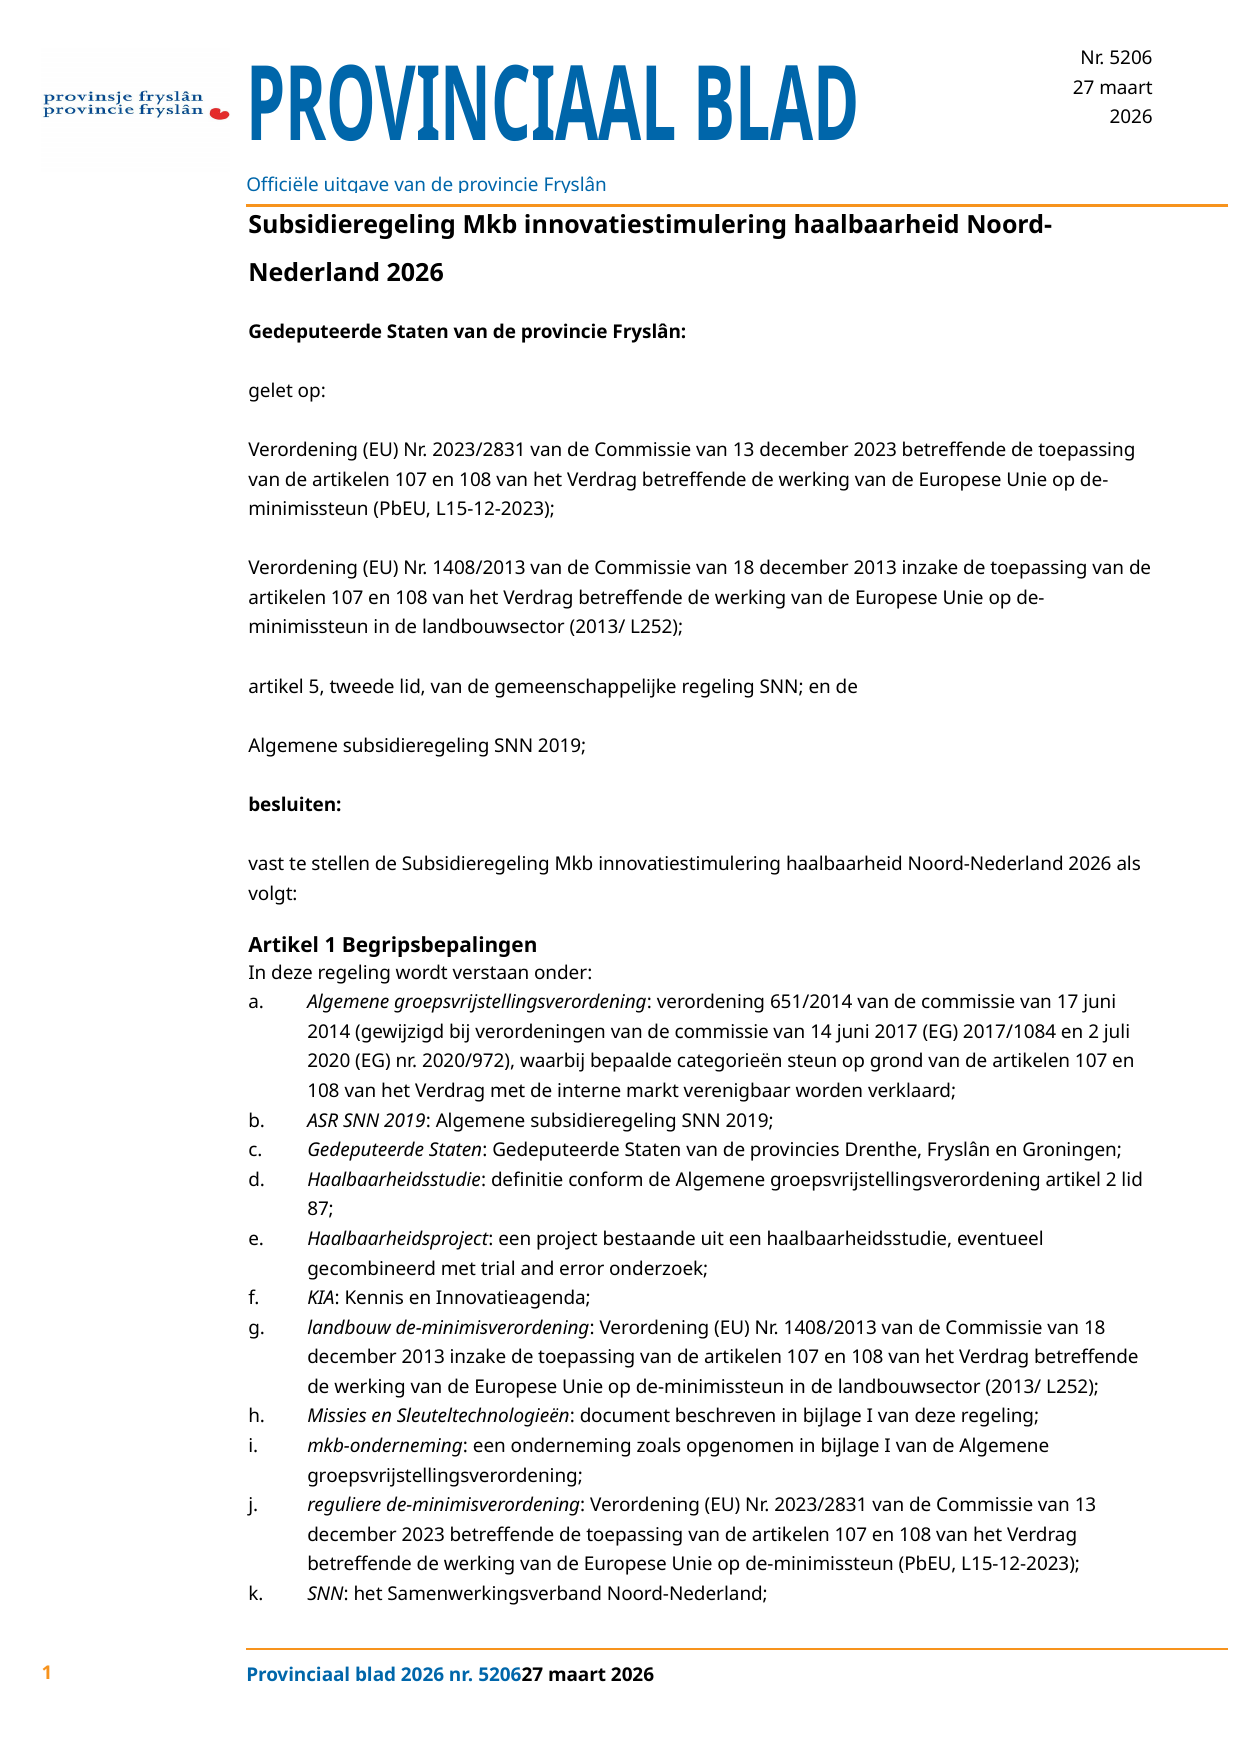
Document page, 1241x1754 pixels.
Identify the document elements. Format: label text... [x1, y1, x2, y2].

list Missies en Sleuteltechnologieën: document beschreven in bijlage I van deze regeling; [248, 1403, 1152, 1428]
text gelet op: [248, 377, 1152, 403]
list mkb-onderneming: een onderneming zoals opgenomen in bijlage I van de Algemene groepsvrijstellingsverordening; [248, 1432, 1152, 1487]
list landbouw de-minimisverordening: Verordening (EU) Nr. 1408/2013 van de Commissie van 18 december 2013 inzake de toepassing van de artikelen 107 en 108 van het Verdrag betreffende de werking van de Europese Unie op de-minimissteun in de landbouwsector (2013/ L252); [248, 1314, 1152, 1399]
text besluiten: [248, 791, 1152, 817]
list KIA: Kennis en Innovatieagenda; [248, 1284, 1152, 1310]
text Verordening (EU) Nr. 2023/2831 van de Commissie van 13 december 2023 betreffende de toepassing van de artikelen 107 en 108 van het Verdrag betreffende de werking van de Europese Unie op de-minimissteun (PbEU, L15-12-2023); [248, 436, 1152, 521]
list reguliere de-minimisverordening: Verordening (EU) Nr. 2023/2831 van de Commissie van 13 december 2023 betreffende de toepassing van de artikelen 107 en 108 van het Verdrag betreffende de werking van de Europese Unie op de-minimissteun (PbEU, L15-12-2023); [248, 1491, 1152, 1576]
text Verordening (EU) Nr. 1408/2013 van de Commissie van 18 december 2013 inzake de toepassing van de artikelen 107 en 108 van het Verdrag betreffende de werking van de Europese Unie op de-minimissteun in de landbouwsector (2013/ L252); [248, 554, 1152, 639]
text In deze regeling wordt verstaan onder: [248, 959, 1152, 984]
text vast te stellen de Subsidieregeling Mkb innovatiestimulering haalbaarheid Noord-Nederland 2026 als volgt: [248, 850, 1152, 906]
list Gedeputeerde Staten: Gedeputeerde Staten van de provincies Drenthe, Fryslân en Groningen; [248, 1136, 1152, 1162]
text Artikel 1 Begripsbepalingen [248, 930, 1152, 959]
list SNN: het Samenwerkingsverband Noord-Nederland; [248, 1580, 1152, 1606]
picture [41, 47, 231, 172]
list Algemene groepsvrijstellingsverordening: verordening 651/2014 van de commissie van 17 juni 2014 (gewijzigd bij verordeningen van de commissie van 14 juni 2017 (EG) 2017/1084 en 2 juli 2020 (EG) nr. 2020/972), waarbij bepaalde categorieën steun op grond van de artikelen 107 en 108 van het Verdrag met de interne markt verenigbaar worden verklaard; [248, 988, 1152, 1103]
text artikel 5, tweede lid, van de gemeenschappelijke regeling SNN; en de [248, 673, 1152, 699]
text Algemene subsidieregeling SNN 2019; [248, 732, 1152, 758]
list Haalbaarheidsstudie: definitie conform de Algemene groepsvrijstellingsverordening artikel 2 lid 87; [248, 1166, 1152, 1221]
list ASR SNN 2019: Algemene subsidieregeling SNN 2019; [248, 1107, 1152, 1132]
text Gedeputeerde Staten van de provincie Fryslân: [248, 318, 1152, 344]
text Subsidieregeling Mkb innovatiestimulering haalbaarheid Noord-Nederland 2026 [248, 207, 1152, 288]
list Haalbaarheidsproject: een project bestaande uit een haalbaarheidsstudie, eventueel gecombineerd met trial and error onderzoek; [248, 1225, 1152, 1280]
